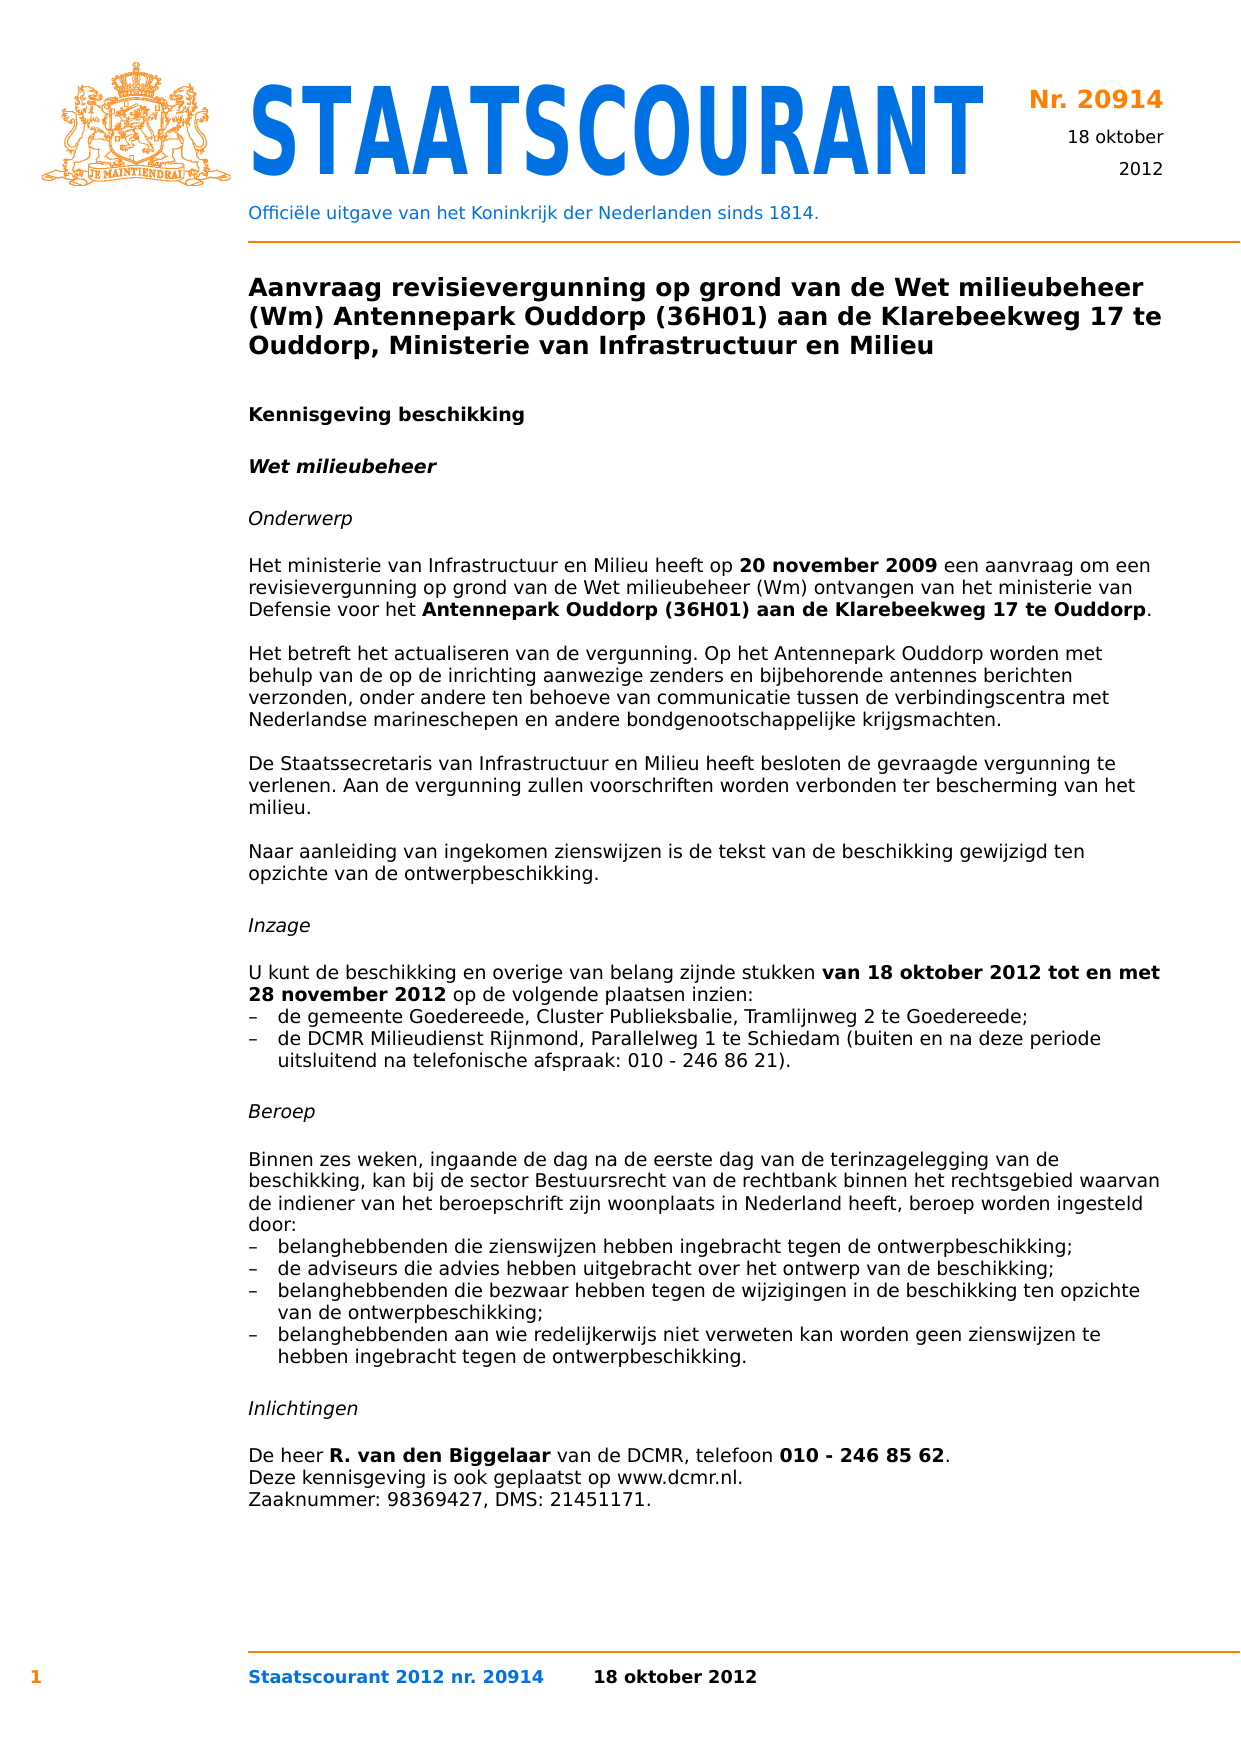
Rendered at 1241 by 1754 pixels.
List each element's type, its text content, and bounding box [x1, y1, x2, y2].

subtitle Inlichtingen [248, 1398, 1163, 1420]
subtitle Inzage [248, 914, 1163, 937]
table_cell 18 oktober [998, 121, 1240, 153]
subtitle Onderwerp [248, 508, 1163, 530]
table_cell 2012 [998, 153, 1240, 203]
text Het ministerie van Infrastructuur en Milieu heeft op 20 november 2009 een aanvraag om een revisievergunning op grond van de Wet milieubeheer (Wm) ontvangen van het ministerie van Defensie voor het Antennepark Ouddorp (36H01) aan de Klarebeekweg 17 te Ouddorp. [248, 555, 1163, 621]
text Deze kennisgeving is ook geplaatst op www.dcmr.nl. [248, 1467, 1163, 1489]
table_cell Officiële uitgave van het Koninkrijk der Nederlanden sinds 1814. [248, 203, 1240, 241]
text De Staatssecretaris van Infrastructuur en Milieu heeft besloten de gevraagde vergunning te verlenen. Aan de vergunning zullen voorschriften worden verbonden ter bescherming van het milieu. [248, 753, 1163, 819]
picture [41, 62, 231, 186]
text – belanghebbenden die bezwaar hebben tegen de wijzigingen in de beschikking ten opzichte van de ontwerpbeschikking; [248, 1280, 1163, 1324]
text U kunt de beschikking en overige van belang zijnde stukken van 18 oktober 2012 tot en met 28 november 2012 op de volgende plaatsen inzien: [248, 962, 1163, 1006]
subtitle Beroep [248, 1101, 1163, 1123]
subtitle Kennisgeving beschikking [248, 404, 1163, 426]
text Het betreft het actualiseren van de vergunning. Op het Antennepark Ouddorp worden met behulp van de op de inrichting aanwezige zenders en bijbehorende antennes berichten verzonden, onder andere ten behoeve van communicatie tussen de verbindingscentra met Nederlandse marineschepen en andere bondgenootschappelijke krijgsmachten. [248, 643, 1163, 731]
table_header [25, 62, 248, 241]
table_header STAATSCOURANT [248, 62, 998, 203]
text – belanghebbenden die zienswijzen hebben ingebracht tegen de ontwerpbeschikking; [248, 1236, 1163, 1258]
table_header Nr. 20914 [998, 62, 1240, 121]
text De heer R. van den Biggelaar van de DCMR, telefoon 010 - 246 85 62. [248, 1445, 1163, 1467]
text Zaaknummer: 98369427, DMS: 21451171. [248, 1489, 1163, 1511]
text Binnen zes weken, ingaande de dag na de eerste dag van de terinzagelegging van de beschikking, kan bij de sector Bestuursrecht van de rechtbank binnen het rechtsgebied waarvan de indiener van het beroepschrift zijn woonplaats in Nederland heeft, beroep worden ingesteld door: [248, 1148, 1163, 1236]
subtitle Wet milieubeheer [248, 456, 1163, 478]
text – belanghebbenden aan wie redelijkerwijs niet verweten kan worden geen zienswijzen te hebben ingebracht tegen de ontwerpbeschikking. [248, 1324, 1163, 1368]
subtitle Aanvraag revisievergunning op grond van de Wet milieubeheer (Wm) Antennepark Ouddorp (36H01) aan de Klarebeekweg 17 te Ouddorp, Ministerie van Infrastructuur en Milieu [248, 273, 1163, 361]
text Naar aanleiding van ingekomen zienswijzen is de tekst van de beschikking gewijzigd ten opzichte van de ontwerpbeschikking. [248, 841, 1163, 884]
text – de DCMR Milieudienst Rijnmond, Parallelweg 1 te Schiedam (buiten en na deze periode uitsluitend na telefonische afspraak: 010 - 246 86 21). [248, 1027, 1163, 1071]
text – de gemeente Goedereede, Cluster Publieksbalie, Tramlijnweg 2 te Goedereede; [248, 1006, 1163, 1027]
text – de adviseurs die advies hebben uitgebracht over het ontwerp van de beschikking; [248, 1258, 1163, 1280]
